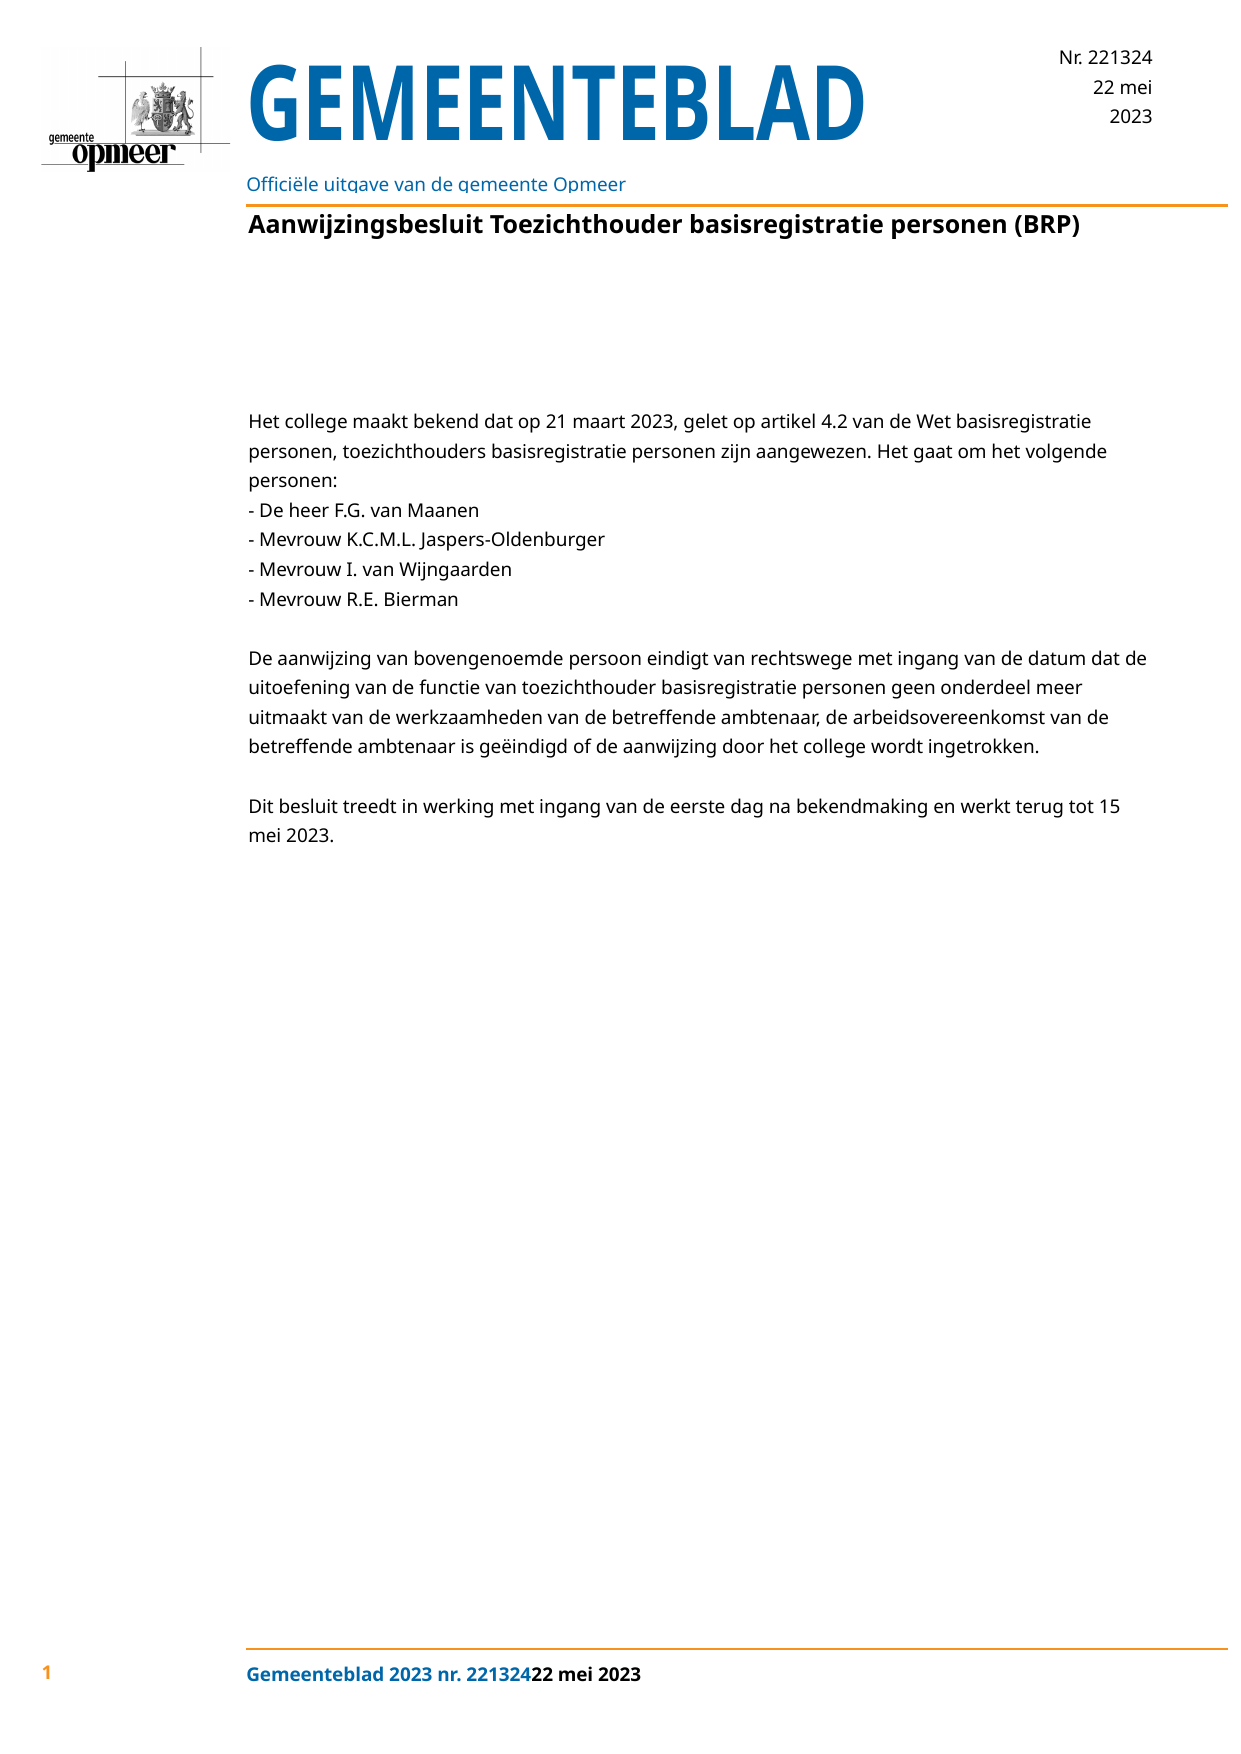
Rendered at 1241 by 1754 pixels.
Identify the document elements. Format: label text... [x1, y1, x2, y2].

picture [41, 47, 231, 172]
text Het college maakt bekend dat op 21 maart 2023, gelet op artikel 4.2 van de Wet basisregistratie personen, toezichthouders basisregistratie personen zijn aangewezen. Het gaat om het volgende personen: [248, 408, 1152, 493]
text - Mevrouw K.C.M.L. Jaspers-Oldenburger [248, 527, 1152, 552]
text Aanwijzingsbesluit Toezichthouder basisregistratie personen (BRP) [248, 207, 1152, 241]
text - Mevrouw R.E. Bierman [248, 586, 1152, 612]
text - De heer F.G. van Maanen [248, 497, 1152, 523]
text Dit besluit treedt in werking met ingang van de eerste dag na bekendmaking en werkt terug tot 15 mei 2023. [248, 793, 1152, 848]
text - Mevrouw I. van Wijngaarden [248, 556, 1152, 582]
text De aanwijzing van bovengenoemde persoon eindigt van rechtswege met ingang van de datum dat de uitoefening van de functie van toezichthouder basisregistratie personen geen onderdeel meer uitmaakt van de werkzaamheden van de betreffende ambtenaar, de arbeidsovereenkomst van de betreffende ambtenaar is geëindigd of de aanwijzing door het college wordt ingetrokken. [248, 645, 1152, 759]
